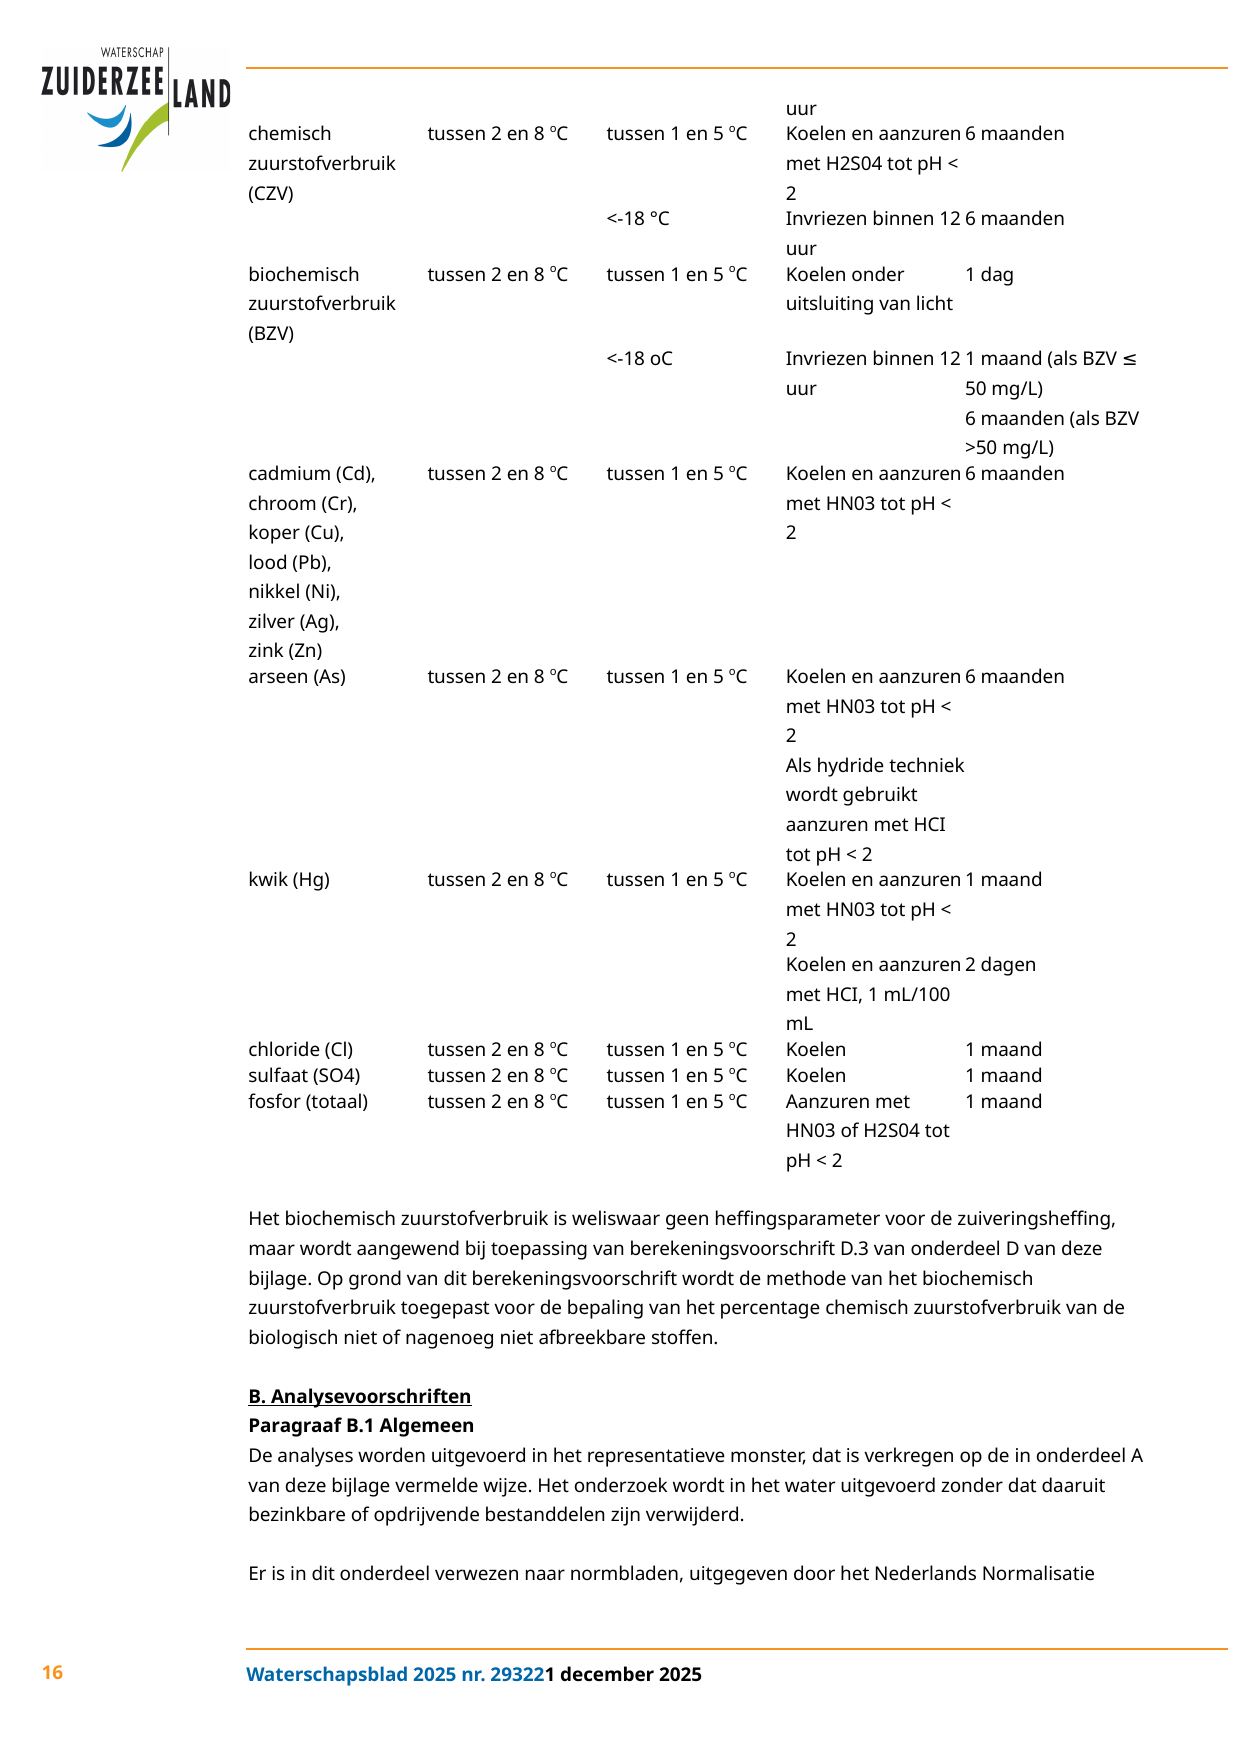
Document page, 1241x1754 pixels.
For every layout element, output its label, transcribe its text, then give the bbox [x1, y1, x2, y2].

table_cell 1 maand [965, 1062, 1152, 1088]
table_cell tussen 2 en 8 oC [427, 867, 606, 951]
table_cell kwik (Hg) [248, 867, 427, 951]
text B. Analysevoorschriften [248, 1383, 1152, 1409]
table_cell 6 maanden [965, 663, 1152, 867]
table_cell tussen 2 en 8 oC [427, 663, 606, 867]
table_cell Koelen en aanzuren met HN03 tot pH < 2 [786, 460, 965, 663]
table_cell 1 dag [965, 261, 1152, 346]
table_cell Koelen [786, 1036, 965, 1062]
table_cell 1 maand [965, 867, 1152, 951]
text Het biochemisch zuurstofverbruik is weliswaar geen heffingsparameter voor de zuiveringsheffing, maar wordt aangewend bij toepassing van berekeningsvoorschrift D.3 van onderdeel D van deze bijlage. Op grond van dit berekeningsvoorschrift wordt de methode van het biochemisch zuurstofverbruik toegepast voor de bepaling van het percentage chemisch zuurstofverbruik van de biologisch niet of nagenoeg niet afbreekbare stoffen. [248, 1206, 1152, 1349]
table_cell tussen 2 en 8 oC [427, 460, 606, 663]
table_cell tussen 1 en 5 oC [606, 261, 786, 346]
table_cell [427, 951, 606, 1036]
table_cell Invriezen binnen 12 uur [786, 205, 965, 261]
table_cell tussen 1 en 5 oC [606, 1036, 786, 1062]
table_cell chemisch zuurstofverbruik (CZV) [248, 121, 427, 205]
table_cell chloride (Cl) [248, 1036, 427, 1062]
table_cell [248, 951, 427, 1036]
table_cell biochemisch zuurstofverbruik (BZV) [248, 261, 427, 346]
table_cell [248, 95, 427, 121]
table_cell tussen 1 en 5 oC [606, 663, 786, 867]
table_cell tussen 1 en 5 oC [606, 1062, 786, 1088]
table_cell [248, 205, 427, 261]
table_cell uur [786, 95, 965, 121]
table_cell sulfaat (SO4) [248, 1062, 427, 1088]
table_cell tussen 2 en 8 oC [427, 1036, 606, 1062]
table_cell tussen 2 en 8 oC [427, 1062, 606, 1088]
table_cell 6 maanden [965, 460, 1152, 663]
picture [41, 47, 231, 172]
table_cell fosfor (totaal) [248, 1088, 427, 1173]
table_cell tussen 1 en 5 oC [606, 460, 786, 663]
table_cell Koelen en aanzuren met H2S04 tot pH < 2 [786, 121, 965, 205]
table_cell tussen 2 en 8 oC [427, 261, 606, 346]
table_cell Koelen [786, 1062, 965, 1088]
table_cell 1 maand [965, 1036, 1152, 1062]
table_cell [248, 346, 427, 460]
table_cell cadmium (Cd), chroom (Cr), koper (Cu), lood (Pb), nikkel (Ni), zilver (Ag), zink (Zn) [248, 460, 427, 663]
table_cell Koelen en aanzuren met HCI, 1 mL/100 mL [786, 951, 965, 1036]
table_cell tussen 1 en 5 oC [606, 121, 786, 205]
table_cell 2 dagen [965, 951, 1152, 1036]
table_cell 6 maanden [965, 121, 1152, 205]
table_cell [965, 95, 1152, 121]
table_cell [427, 205, 606, 261]
table_cell Koelen onder uitsluiting van licht [786, 261, 965, 346]
table_cell Koelen en aanzuren met HN03 tot pH < 2 [786, 867, 965, 951]
table_cell [427, 95, 606, 121]
table_cell [606, 95, 786, 121]
table_cell 6 maanden [965, 205, 1152, 261]
text Er is in dit onderdeel verwezen naar normbladen, uitgegeven door het Nederlands Normalisatie [248, 1561, 1152, 1586]
table_cell tussen 2 en 8 oC [427, 1088, 606, 1173]
table_cell 1 maand [965, 1088, 1152, 1173]
table_cell tussen 1 en 5 oC [606, 1088, 786, 1173]
table_cell Aanzuren met HN03 of H2S04 tot pH < 2 [786, 1088, 965, 1173]
table_cell tussen 2 en 8 oC [427, 121, 606, 205]
table_cell <-18 °C [606, 205, 786, 261]
table_cell Invriezen binnen 12 uur [786, 346, 965, 460]
table_cell [606, 951, 786, 1036]
text Paragraaf B.1 Algemeen [248, 1413, 1152, 1438]
text De analyses worden uitgevoerd in het representatieve monster, dat is verkregen op de in onderdeel A van deze bijlage vermelde wijze. Het onderzoek wordt in het water uitgevoerd zonder dat daaruit bezinkbare of opdrijvende bestanddelen zijn verwijderd. [248, 1442, 1152, 1527]
table_cell Koelen en aanzuren met HN03 tot pH < 2 Als hydride techniek wordt gebruikt aanzuren met HCI tot pH < 2 [786, 663, 965, 867]
table_cell arseen (As) [248, 663, 427, 867]
table_cell [427, 346, 606, 460]
table_cell 1 maand (als BZV ≤ 50 mg/L) 6 maanden (als BZV >50 mg/L) [965, 346, 1152, 460]
table_cell <-18 oC [606, 346, 786, 460]
table_cell tussen 1 en 5 oC [606, 867, 786, 951]
